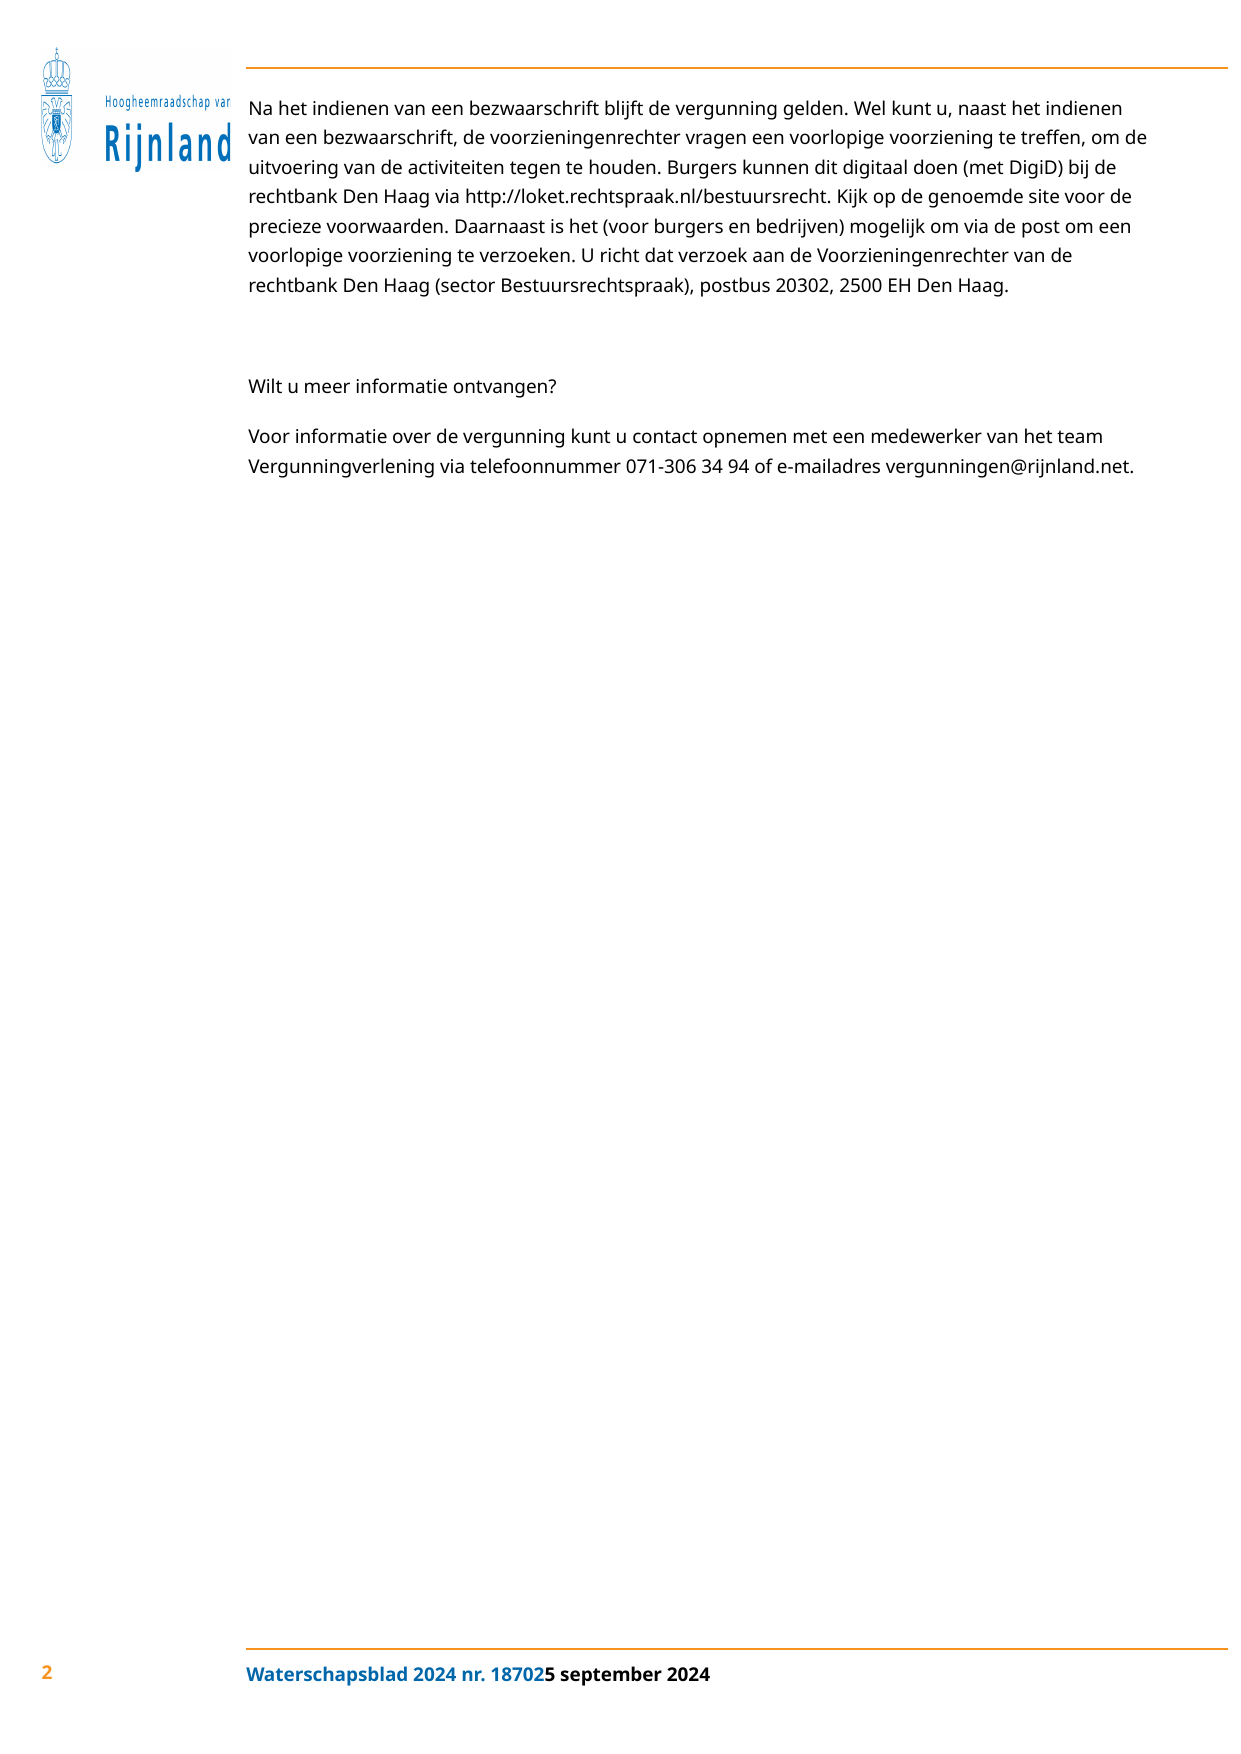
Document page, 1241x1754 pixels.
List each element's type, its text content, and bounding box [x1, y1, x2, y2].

text Voor informatie over de vergunning kunt u contact opnemen met een medewerker van het team Vergunningverlening via telefoonnummer 071-306 34 94 of e-mailadres vergunningen@rijnland.net. [248, 423, 1152, 479]
picture [41, 47, 231, 172]
text Wilt u meer informatie ontvangen? [248, 373, 1152, 399]
text Na het indienen van een bezwaarschrift blijft de vergunning gelden. Wel kunt u, naast het indienen van een bezwaarschrift, de voorzieningenrechter vragen een voorlopige voorziening te treffen, om de uitvoering van de activiteiten tegen te houden. Burgers kunnen dit digitaal doen (met DigiD) bij de rechtbank Den Haag via http://loket.rechtspraak.nl/bestuursrecht. Kijk op de genoemde site voor de precieze voorwaarden. Daarnaast is het (voor burgers en bedrijven) mogelijk om via de post om een voorlopige voorziening te verzoeken. U richt dat verzoek aan de Voorzieningenrechter van de rechtbank Den Haag (sector Bestuursrechtspraak), postbus 20302, 2500 EH Den Haag. [248, 95, 1152, 298]
